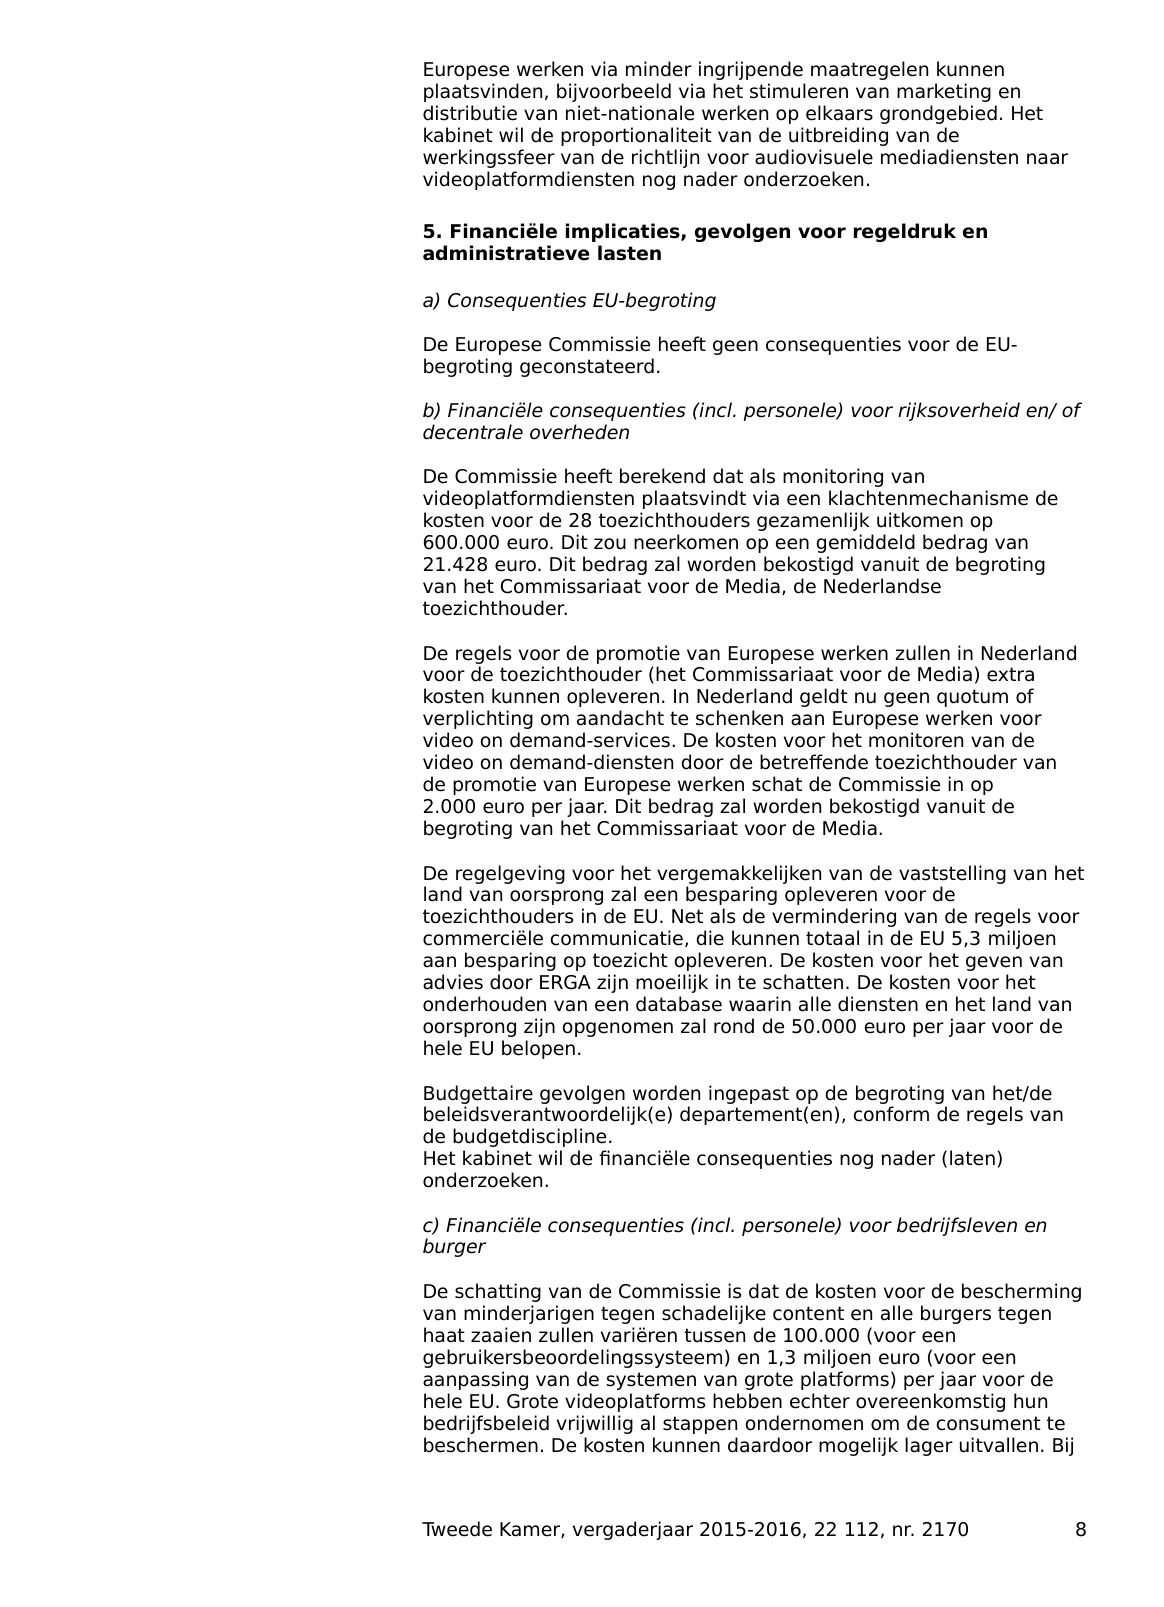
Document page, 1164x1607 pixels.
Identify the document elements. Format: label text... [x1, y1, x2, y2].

subtitle 5. Financiële implicaties, gevolgen voor regeldruk en administratieve lasten [422, 221, 1087, 265]
text De schatting van de Commissie is dat de kosten voor de bescherming van minderjarigen tegen schadelijke content en alle burgers tegen haat zaaien zullen variëren tussen de 100.000 (voor een gebruikersbeoordelingssysteem) en 1,3 miljoen euro (voor een aanpassing van de systemen van grote platforms) per jaar voor de hele EU. Grote videoplatforms hebben echter overeenkomstig hun bedrijfsbeleid vrijwillig al stappen ondernomen om de consument te beschermen. De kosten kunnen daardoor mogelijk lager uitvallen. Bij [422, 1281, 1087, 1456]
text Het kabinet wil de financiële consequenties nog nader (laten) onderzoeken. [422, 1148, 1087, 1192]
text Budgettaire gevolgen worden ingepast op de begroting van het/de beleidsverantwoordelijk(e) departement(en), conform de regels van de budgetdiscipline. [422, 1082, 1087, 1148]
text Europese werken via minder ingrijpende maatregelen kunnen plaatsvinden, bijvoorbeeld via het stimuleren van marketing en distributie van niet-nationale werken op elkaars grondgebied. Het kabinet wil de proportionaliteit van de uitbreiding van de werkingssfeer van de richtlijn voor audiovisuele mediadiensten naar videoplatformdiensten nog nader onderzoeken. [422, 59, 1087, 191]
text De regelgeving voor het vergemakkelijken van de vaststelling van het land van oorsprong zal een besparing opleveren voor de toezichthouders in de EU. Net als de vermindering van de regels voor commerciële communicatie, die kunnen totaal in de EU 5,3 miljoen aan besparing op toezicht opleveren. De kosten voor het geven van advies door ERGA zijn moeilijk in te schatten. De kosten voor het onderhouden van een database waarin alle diensten en het land van oorsprong zijn opgenomen zal rond de 50.000 euro per jaar voor de hele EU belopen. [422, 862, 1087, 1060]
subtitle b) Financiële consequenties (incl. personele) voor rijksoverheid en/ of decentrale overheden [422, 400, 1087, 444]
text De Europese Commissie heeft geen consequenties voor de EU-begroting geconstateerd. [422, 334, 1087, 378]
subtitle c) Financiële consequenties (incl. personele) voor bedrijfsleven en burger [422, 1214, 1087, 1258]
text De Commissie heeft berekend dat als monitoring van videoplatformdiensten plaatsvindt via een klachtenmechanisme de kosten voor de 28 toezichthouders gezamenlijk uitkomen op 600.000 euro. Dit zou neerkomen op een gemiddeld bedrag van 21.428 euro. Dit bedrag zal worden bekostigd vanuit de begroting van het Commissariaat voor de Media, de Nederlandse toezichthouder. [422, 466, 1087, 620]
text De regels voor de promotie van Europese werken zullen in Nederland voor de toezichthouder (het Commissariaat voor de Media) extra kosten kunnen opleveren. In Nederland geldt nu geen quotum of verplichting om aandacht te schenken aan Europese werken voor video on demand-services. De kosten voor het monitoren van de video on demand-diensten door de betreffende toezichthouder van de promotie van Europese werken schat de Commissie in op 2.000 euro per jaar. Dit bedrag zal worden bekostigd vanuit de begroting van het Commissariaat voor de Media. [422, 642, 1087, 840]
subtitle a) Consequenties EU-begroting [422, 290, 1087, 312]
